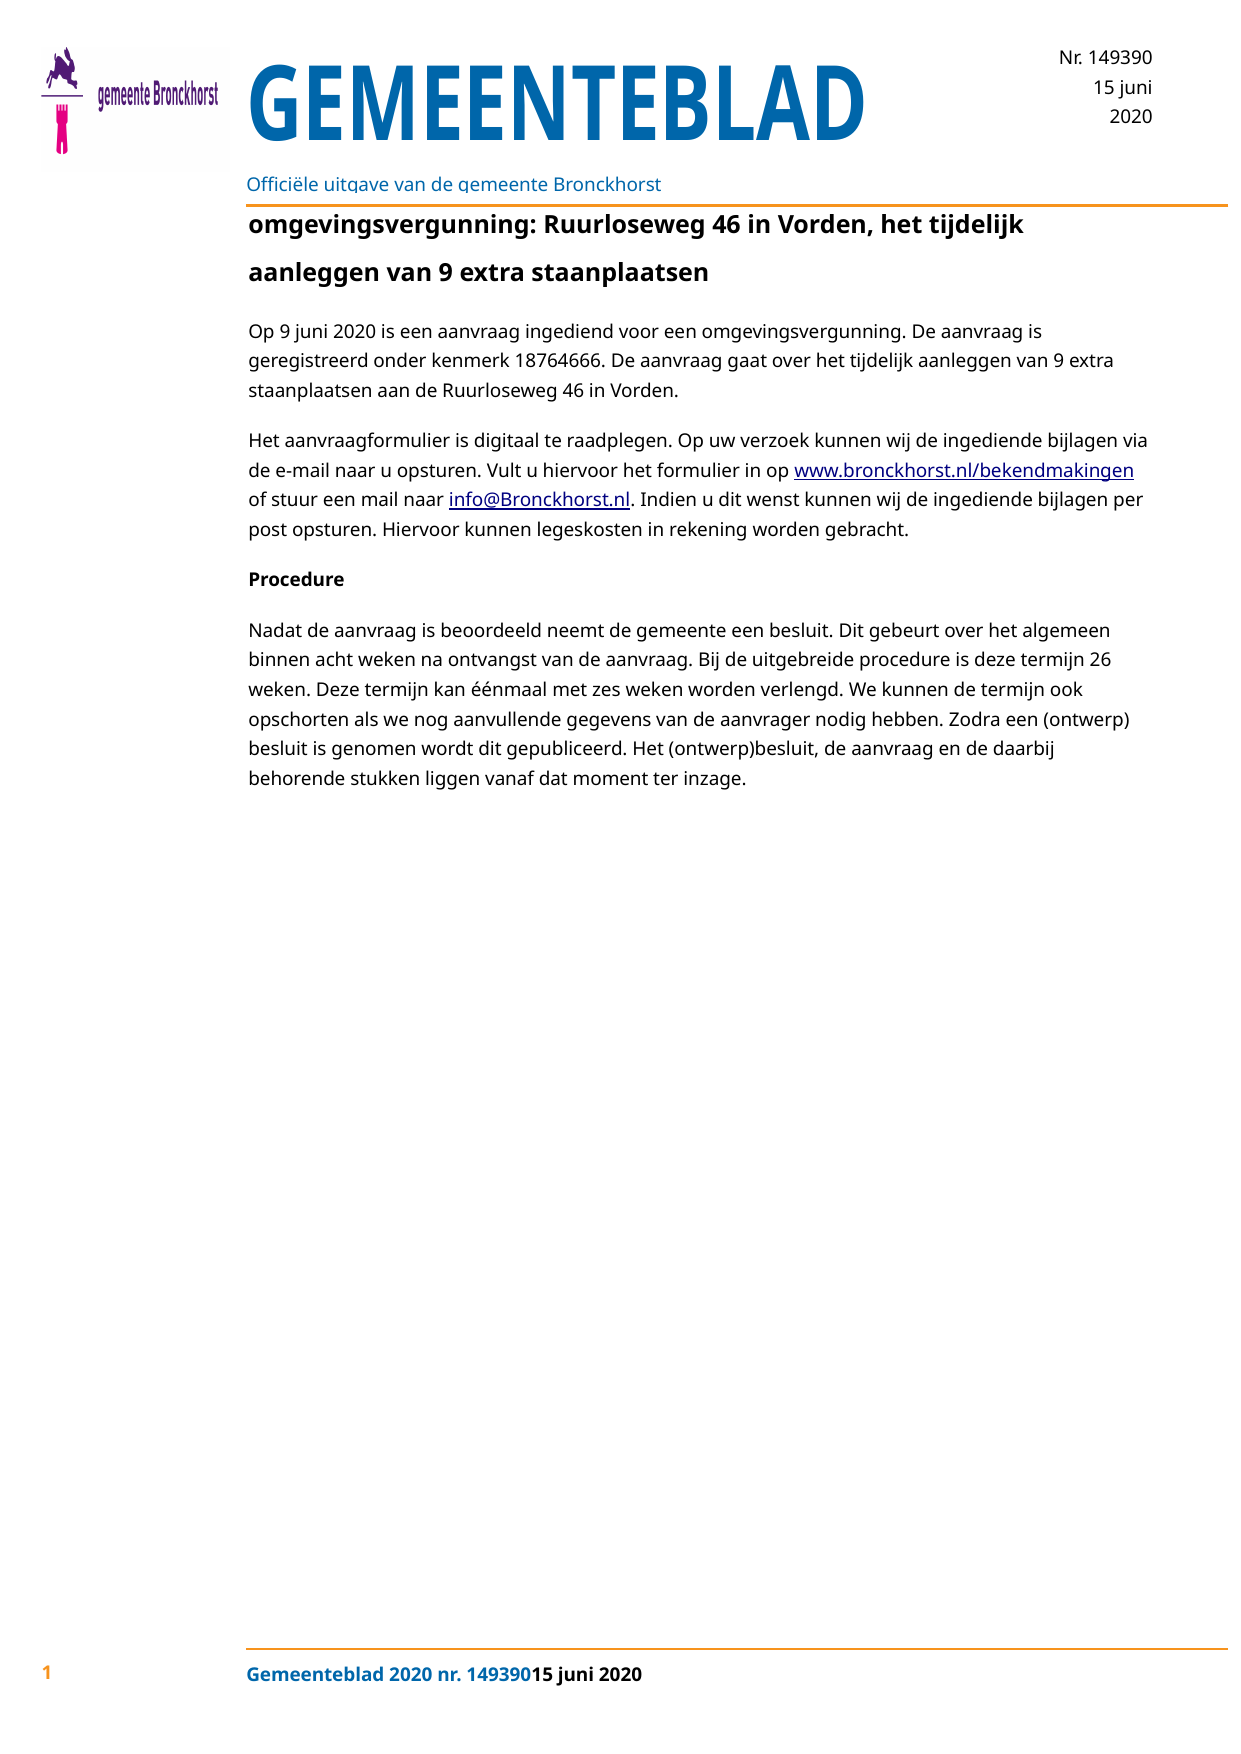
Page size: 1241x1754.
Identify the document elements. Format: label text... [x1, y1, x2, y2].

picture [41, 47, 231, 172]
text omgevingsvergunning: Ruurloseweg 46 in Vorden, het tijdelijk aanleggen van 9 extra staanplaatsen [248, 207, 1152, 288]
text Het aanvraagformulier is digitaal te raadplegen. Op uw verzoek kunnen wij de ingediende bijlagen via de e-mail naar u opsturen. Vult u hiervoor het formulier in op www.bronckhorst.nl/bekendmakingen of stuur een mail naar info@Bronckhorst.nl. Indien u dit wenst kunnen wij de ingediende bijlagen per post opsturen. Hiervoor kunnen legeskosten in rekening worden gebracht. [248, 427, 1152, 542]
text Procedure [248, 567, 1152, 592]
text Nadat de aanvraag is beoordeeld neemt de gemeente een besluit. Dit gebeurt over het algemeen binnen acht weken na ontvangst van de aanvraag. Bij de uitgebreide procedure is deze termijn 26 weken. Deze termijn kan éénmaal met zes weken worden verlengd. We kunnen de termijn ook opschorten als we nog aanvullende gegevens van de aanvrager nodig hebben. Zodra een (ontwerp) besluit is genomen wordt dit gepubliceerd. Het (ontwerp)besluit, de aanvraag en de daarbij behorende stukken liggen vanaf dat moment ter inzage. [248, 617, 1152, 791]
text Op 9 juni 2020 is een aanvraag ingediend voor een omgevingsvergunning. De aanvraag is geregistreerd onder kenmerk 18764666. De aanvraag gaat over het tijdelijk aanleggen van 9 extra staanplaatsen aan de Ruurloseweg 46 in Vorden. [248, 318, 1152, 403]
